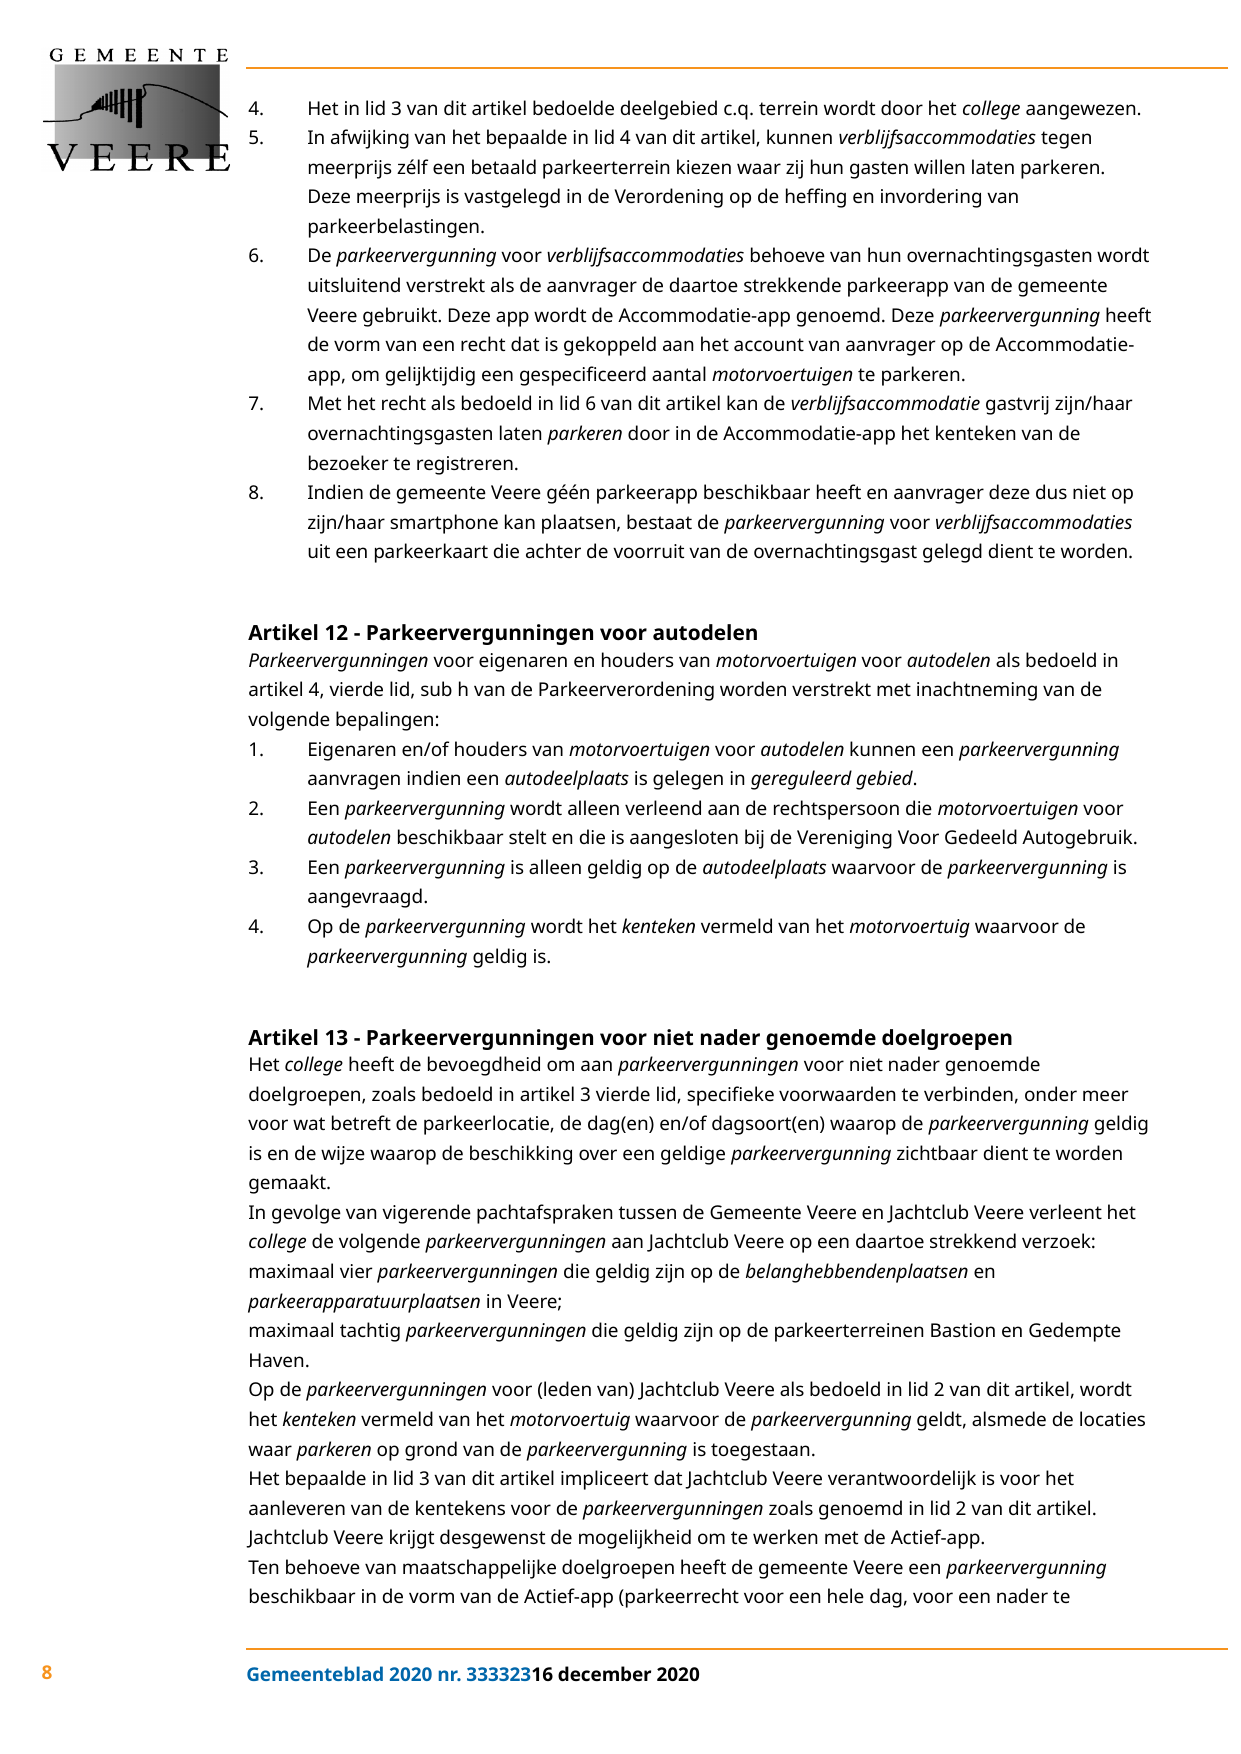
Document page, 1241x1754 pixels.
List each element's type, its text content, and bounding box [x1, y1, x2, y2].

text Parkeervergunningen voor eigenaren en houders van motorvoertuigen voor autodelen als bedoeld in artikel 4, vierde lid, sub h van de Parkeerverordening worden verstrekt met inachtneming van de volgende bepalingen: [248, 647, 1152, 732]
text Het bepaalde in lid 3 van dit artikel impliceert dat Jachtclub Veere verantwoordelijk is voor het aanleveren van de kentekens voor de parkeervergunningen zoals genoemd in lid 2 van dit artikel. Jachtclub Veere krijgt desgewenst de mogelijkheid om te werken met de Actief-app. [248, 1465, 1152, 1550]
text maximaal vier parkeervergunningen die geldig zijn op de belanghebbendenplaatsen en parkeerapparatuurplaatsen in Veere; [248, 1258, 1152, 1314]
text Artikel 12 - Parkeervergunningen voor autodelen [248, 618, 1152, 647]
list Een parkeervergunning wordt alleen verleend aan de rechtspersoon die motorvoertuigen voor autodelen beschikbaar stelt en die is aangesloten bij de Vereniging Voor Gedeeld Autogebruik. [248, 795, 1152, 850]
text Het college heeft de bevoegdheid om aan parkeervergunningen voor niet nader genoemde doelgroepen, zoals bedoeld in artikel 3 vierde lid, specifieke voorwaarden te verbinden, onder meer voor wat betreft de parkeerlocatie, de dag(en) en/of dagsoort(en) waarop de parkeervergunning geldig is en de wijze waarop de beschikking over een geldige parkeervergunning zichtbaar dient te worden gemaakt. [248, 1051, 1152, 1195]
text Op de parkeervergunningen voor (leden van) Jachtclub Veere als bedoeld in lid 2 van dit artikel, wordt het kenteken vermeld van het motorvoertuig waarvoor de parkeervergunning geldt, alsmede de locaties waar parkeren op grond van de parkeervergunning is toegestaan. [248, 1377, 1152, 1462]
list Met het recht als bedoeld in lid 6 van dit artikel kan de verblijfsaccommodatie gastvrij zijn/haar overnachtingsgasten laten parkeren door in de Accommodatie-app het kenteken van de bezoeker te registreren. [248, 391, 1152, 476]
text Ten behoeve van maatschappelijke doelgroepen heeft de gemeente Veere een parkeervergunning beschikbaar in de vorm van de Actief-app (parkeerrecht voor een hele dag, voor een nader te [248, 1554, 1152, 1609]
list De parkeervergunning voor verblijfsaccommodaties behoeve van hun overnachtingsgasten wordt uitsluitend verstrekt als de aanvrager de daartoe strekkende parkeerapp van de gemeente Veere gebruikt. Deze app wordt de Accommodatie-app genoemd. Deze parkeervergunning heeft de vorm van een recht dat is gekoppeld aan het account van aanvrager op de Accommodatie-app, om gelijktijdig een gespecificeerd aantal motorvoertuigen te parkeren. [248, 243, 1152, 387]
text maximaal tachtig parkeervergunningen die geldig zijn op de parkeerterreinen Bastion en Gedempte Haven. [248, 1317, 1152, 1373]
text Artikel 13 - Parkeervergunningen voor niet nader genoemde doelgroepen [248, 1023, 1152, 1051]
list Eigenaren en/of houders van motorvoertuigen voor autodelen kunnen een parkeervergunning aanvragen indien een autodeelplaats is gelegen in gereguleerd gebied. [248, 736, 1152, 791]
text In gevolge van vigerende pachtafspraken tussen de Gemeente Veere en Jachtclub Veere verleent het college de volgende parkeervergunningen aan Jachtclub Veere op een daartoe strekkend verzoek: [248, 1199, 1152, 1254]
list Indien de gemeente Veere géén parkeerapp beschikbaar heeft en aanvrager deze dus niet op zijn/haar smartphone kan plaatsen, bestaat de parkeervergunning voor verblijfsaccommodaties uit een parkeerkaart die achter de voorruit van de overnachtingsgast gelegd dient te worden. [248, 479, 1152, 564]
list In afwijking van het bepaalde in lid 4 van dit artikel, kunnen verblijfsaccommodaties tegen meerprijs zélf een betaald parkeerterrein kiezen waar zij hun gasten willen laten parkeren. Deze meerprijs is vastgelegd in de Verordening op de heffing en invordering van parkeerbelastingen. [248, 124, 1152, 239]
list Een parkeervergunning is alleen geldig op de autodeelplaats waarvoor de parkeervergunning is aangevraagd. [248, 854, 1152, 909]
list Het in lid 3 van dit artikel bedoelde deelgebied c.q. terrein wordt door het college aangewezen. [248, 95, 1152, 121]
picture [41, 47, 231, 172]
list Op de parkeervergunning wordt het kenteken vermeld van het motorvoertuig waarvoor de parkeervergunning geldig is. [248, 913, 1152, 968]
